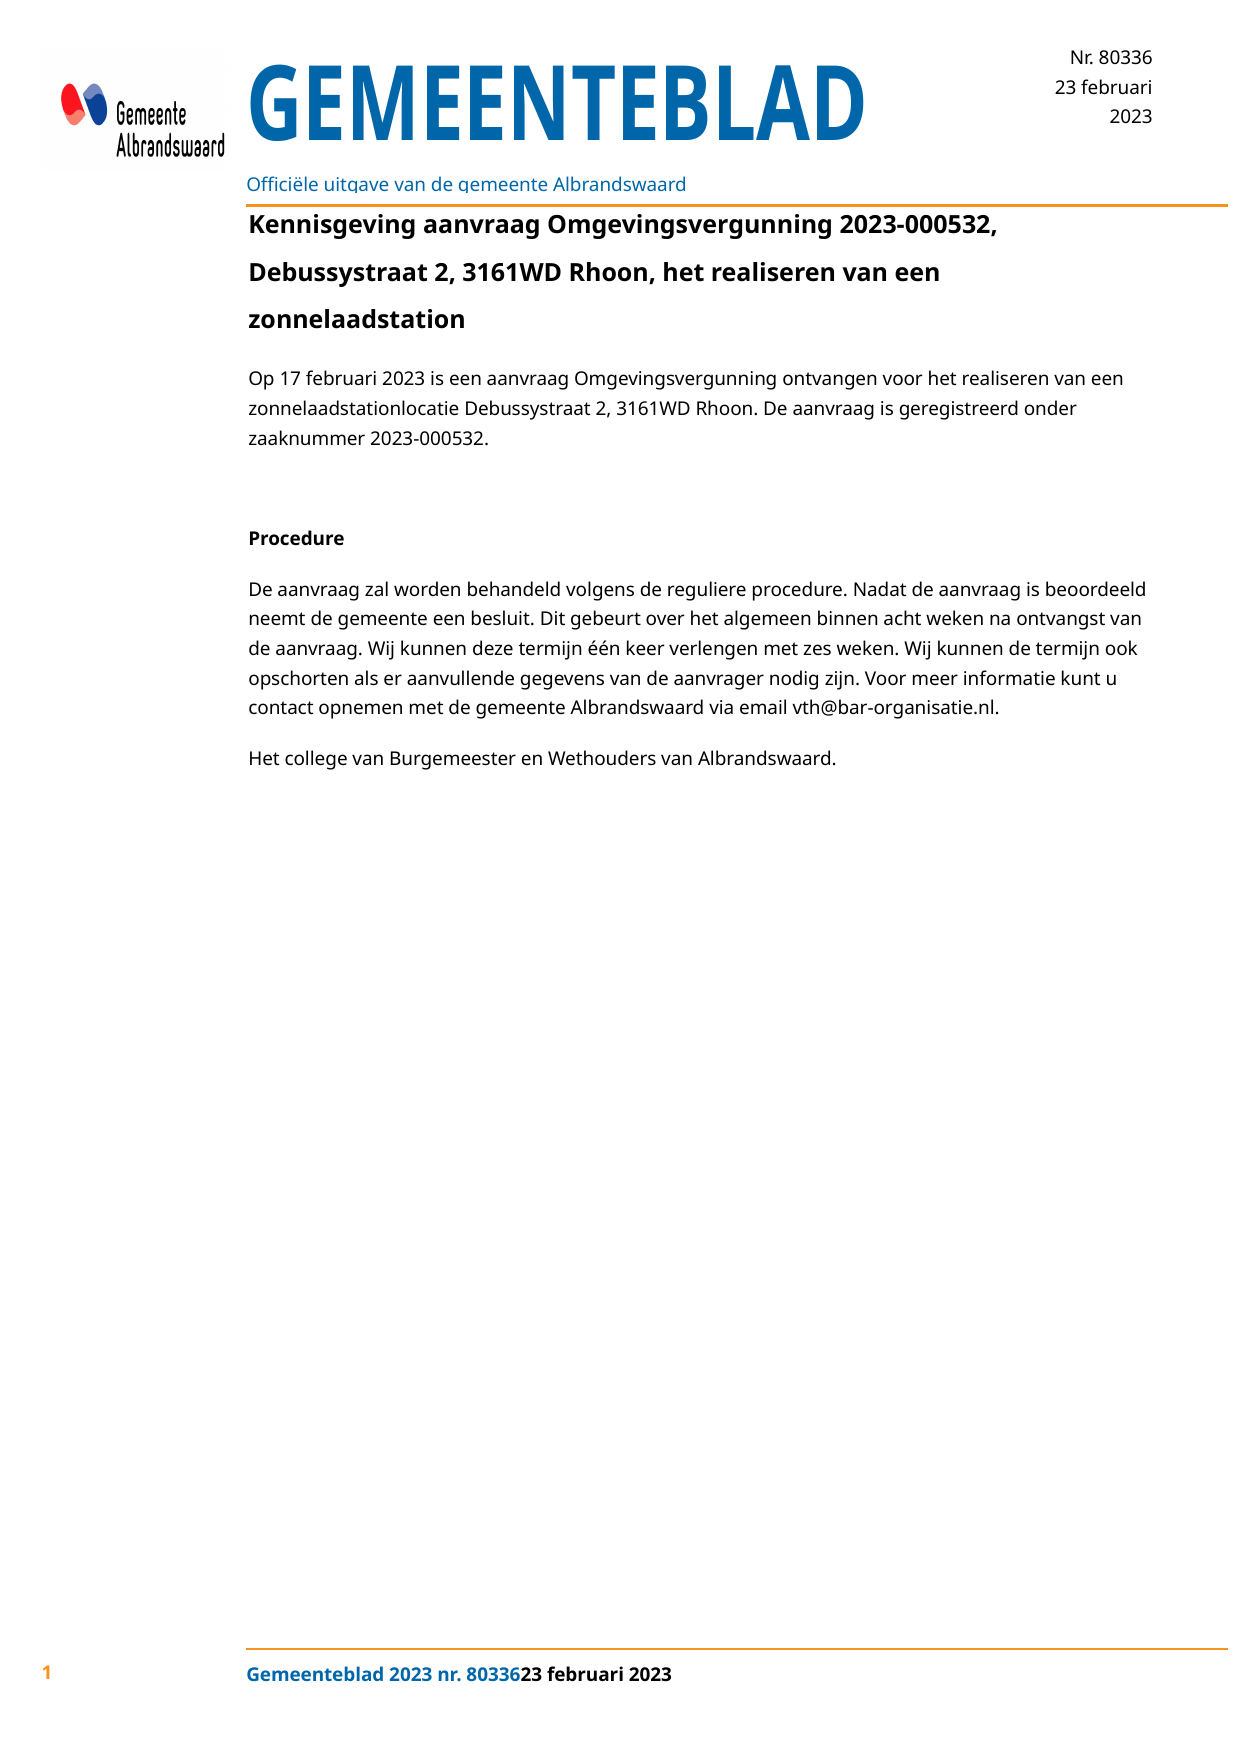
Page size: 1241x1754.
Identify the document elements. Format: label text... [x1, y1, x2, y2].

text De aanvraag zal worden behandeld volgens de reguliere procedure. Nadat de aanvraag is beoordeeld neemt de gemeente een besluit. Dit gebeurt over het algemeen binnen acht weken na ontvangst van de aanvraag. Wij kunnen deze termijn één keer verlengen met zes weken. Wij kunnen de termijn ook opschorten als er aanvullende gegevens van de aanvrager nodig zijn. Voor meer informatie kunt u contact opnemen met de gemeente Albrandswaard via email vth@bar-organisatie.nl. [248, 576, 1152, 720]
text Kennisgeving aanvraag Omgevingsvergunning 2023-000532, Debussystraat 2, 3161WD Rhoon, het realiseren van een zonnelaadstation [248, 207, 1152, 336]
picture [41, 47, 231, 172]
text Het college van Burgemeester en Wethouders van Albrandswaard. [248, 745, 1152, 770]
text Op 17 februari 2023 is een aanvraag Omgevingsvergunning ontvangen voor het realiseren van een zonnelaadstationlocatie Debussystraat 2, 3161WD Rhoon. De aanvraag is geregistreerd onder zaaknummer 2023-000532. [248, 366, 1152, 450]
text Procedure [248, 526, 1152, 551]
